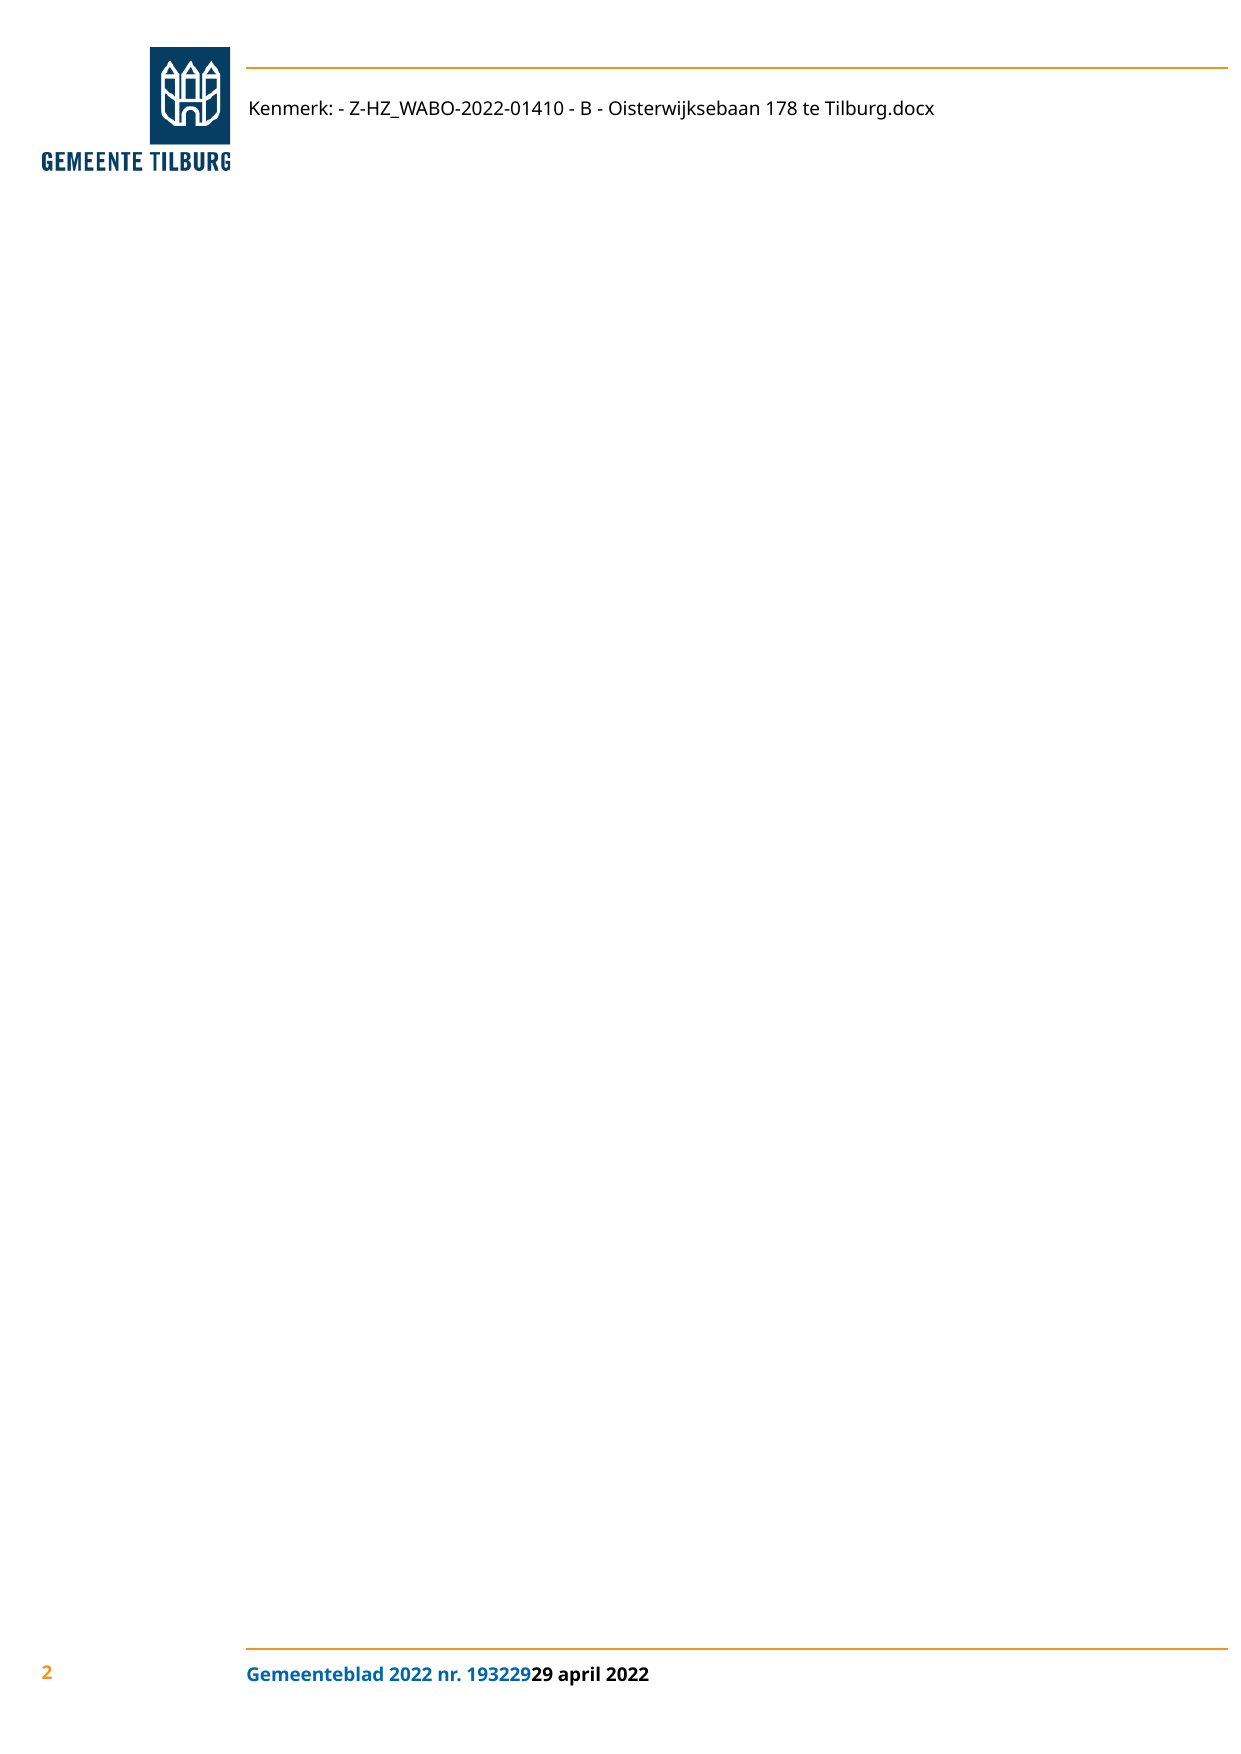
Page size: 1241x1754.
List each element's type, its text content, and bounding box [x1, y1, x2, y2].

picture [41, 47, 231, 172]
text Kenmerk: - Z-HZ_WABO-2022-01410 - B - Oisterwijksebaan 178 te Tilburg.docx [248, 95, 1152, 121]
